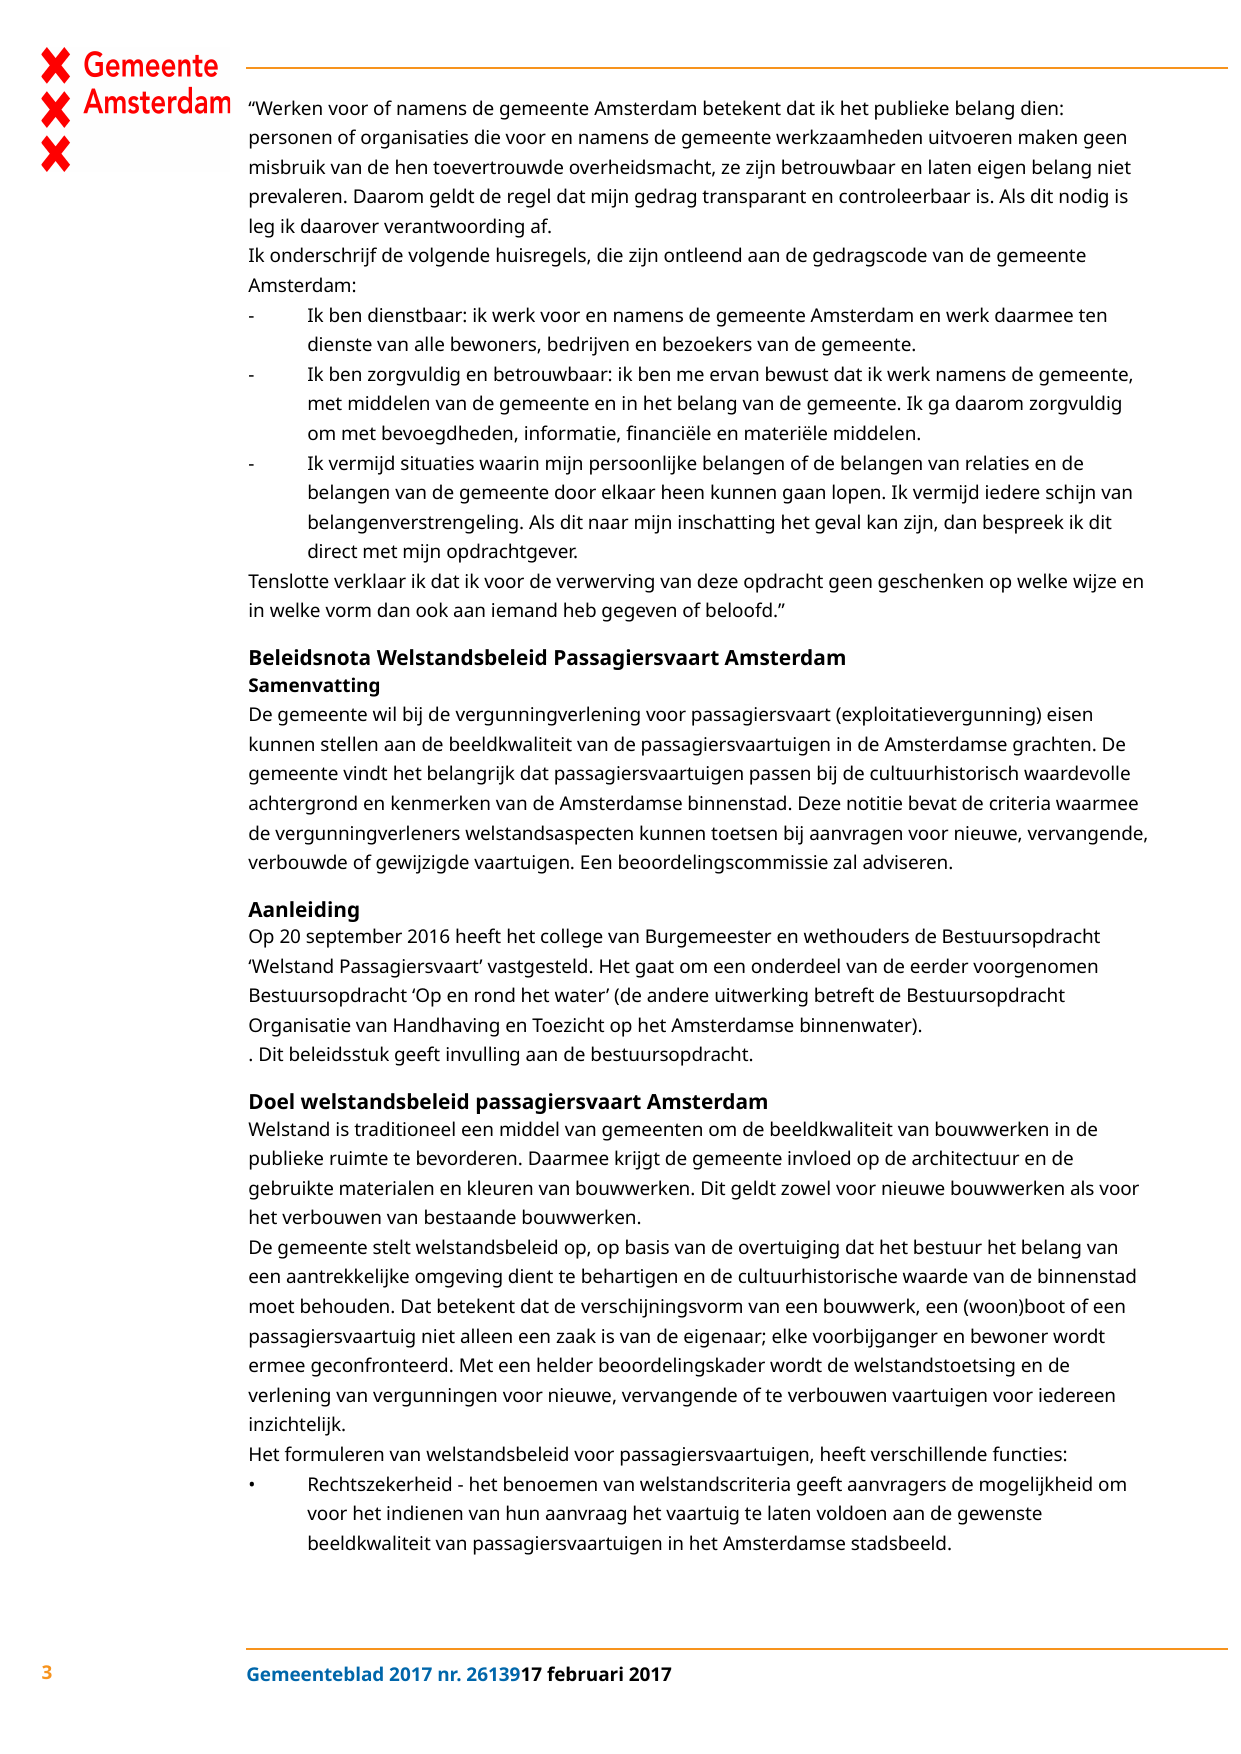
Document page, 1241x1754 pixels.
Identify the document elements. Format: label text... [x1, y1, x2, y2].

text De gemeente wil bij de vergunningverlening voor passagiersvaart (exploitatievergunning) eisen kunnen stellen aan de beeldkwaliteit van de passagiersvaartuigen in de Amsterdamse grachten. De gemeente vindt het belangrijk dat passagiersvaartuigen passen bij de cultuurhistorisch waardevolle achtergrond en kenmerken van de Amsterdamse binnenstad. Deze notitie bevat de criteria waarmee de vergunningverleners welstandsaspecten kunnen toetsen bij aanvragen voor nieuwe, vervangende, verbouwde of gewijzigde vaartuigen. Een beoordelingscommissie zal adviseren. [248, 701, 1152, 875]
text De gemeente stelt welstandsbeleid op, op basis van de overtuiging dat het bestuur het belang van een aantrekkelijke omgeving dient te behartigen en de cultuurhistorische waarde van de binnenstad moet behouden. Dat betekent dat de verschijningsvorm van een bouwwerk, een (woon)boot of een passagiersvaartuig niet alleen een zaak is van de eigenaar; elke voorbijganger en bewoner wordt ermee geconfronteerd. Met een helder beoordelingskader wordt de welstandstoetsing en de verlening van vergunningen voor nieuwe, vervangende of te verbouwen vaartuigen voor iedereen inzichtelijk. [248, 1234, 1152, 1437]
list Ik vermijd situaties waarin mijn persoonlijke belangen of de belangen van relaties en de belangen van de gemeente door elkaar heen kunnen gaan lopen. Ik vermijd iedere schijn van belangenverstrengeling. Als dit naar mijn inschatting het geval kan zijn, dan bespreek ik dit direct met mijn opdrachtgever. [248, 450, 1152, 564]
list Ik ben zorgvuldig en betrouwbaar: ik ben me ervan bewust dat ik werk namens de gemeente, met middelen van de gemeente en in het belang van de gemeente. Ik ga daarom zorgvuldig om met bevoegdheden, informatie, financiële en materiële middelen. [248, 361, 1152, 446]
text “Werken voor of namens de gemeente Amsterdam betekent dat ik het publieke belang dien: personen of organisaties die voor en namens de gemeente werkzaamheden uitvoeren maken geen misbruik van de hen toevertrouwde overheidsmacht, ze zijn betrouwbaar en laten eigen belang niet prevaleren. Daarom geldt de regel dat mijn gedrag transparant en controleerbaar is. Als dit nodig is leg ik daarover verantwoording af. [248, 95, 1152, 239]
text Aanleiding [248, 895, 1152, 923]
text Beleidsnota Welstandsbeleid Passagiersvaart Amsterdam [248, 643, 1152, 672]
list Rechtszekerheid - het benoemen van welstandscriteria geeft aanvragers de mogelijkheid om voor het indienen van hun aanvraag het vaartuig te laten voldoen aan de gewenste beeldkwaliteit van passagiersvaartuigen in het Amsterdamse stadsbeeld. [248, 1471, 1152, 1556]
list Ik ben dienstbaar: ik werk voor en namens de gemeente Amsterdam en werk daarmee ten dienste van alle bewoners, bedrijven en bezoekers van de gemeente. [248, 302, 1152, 357]
picture [41, 47, 231, 172]
text Op 20 september 2016 heeft het college van Burgemeester en wethouders de Bestuursopdracht ‘Welstand Passagiersvaart’ vastgesteld. Het gaat om een onderdeel van de eerder voorgenomen Bestuursopdracht ‘Op en rond het water’ (de andere uitwerking betreft de Bestuursopdracht Organisatie van Handhaving en Toezicht op het Amsterdamse binnenwater). [248, 923, 1152, 1038]
text . Dit beleidsstuk geeft invulling aan de bestuursopdracht. [248, 1042, 1152, 1067]
text Het formuleren van welstandsbeleid voor passagiersvaartuigen, heeft verschillende functies: [248, 1441, 1152, 1467]
text Welstand is traditioneel een middel van gemeenten om de beeldkwaliteit van bouwwerken in de publieke ruimte te bevorderen. Daarmee krijgt de gemeente invloed op de architectuur en de gebruikte materialen en kleuren van bouwwerken. Dit geldt zowel voor nieuwe bouwwerken als voor het verbouwen van bestaande bouwwerken. [248, 1116, 1152, 1230]
text Tenslotte verklaar ik dat ik voor de verwerving van deze opdracht geen geschenken op welke wijze en in welke vorm dan ook aan iemand heb gegeven of beloofd.” [248, 568, 1152, 623]
text Samenvatting [248, 672, 1152, 697]
text Ik onderschrijf de volgende huisregels, die zijn ontleend aan de gedragscode van de gemeente Amsterdam: [248, 243, 1152, 298]
text Doel welstandsbeleid passagiersvaart Amsterdam [248, 1087, 1152, 1116]
